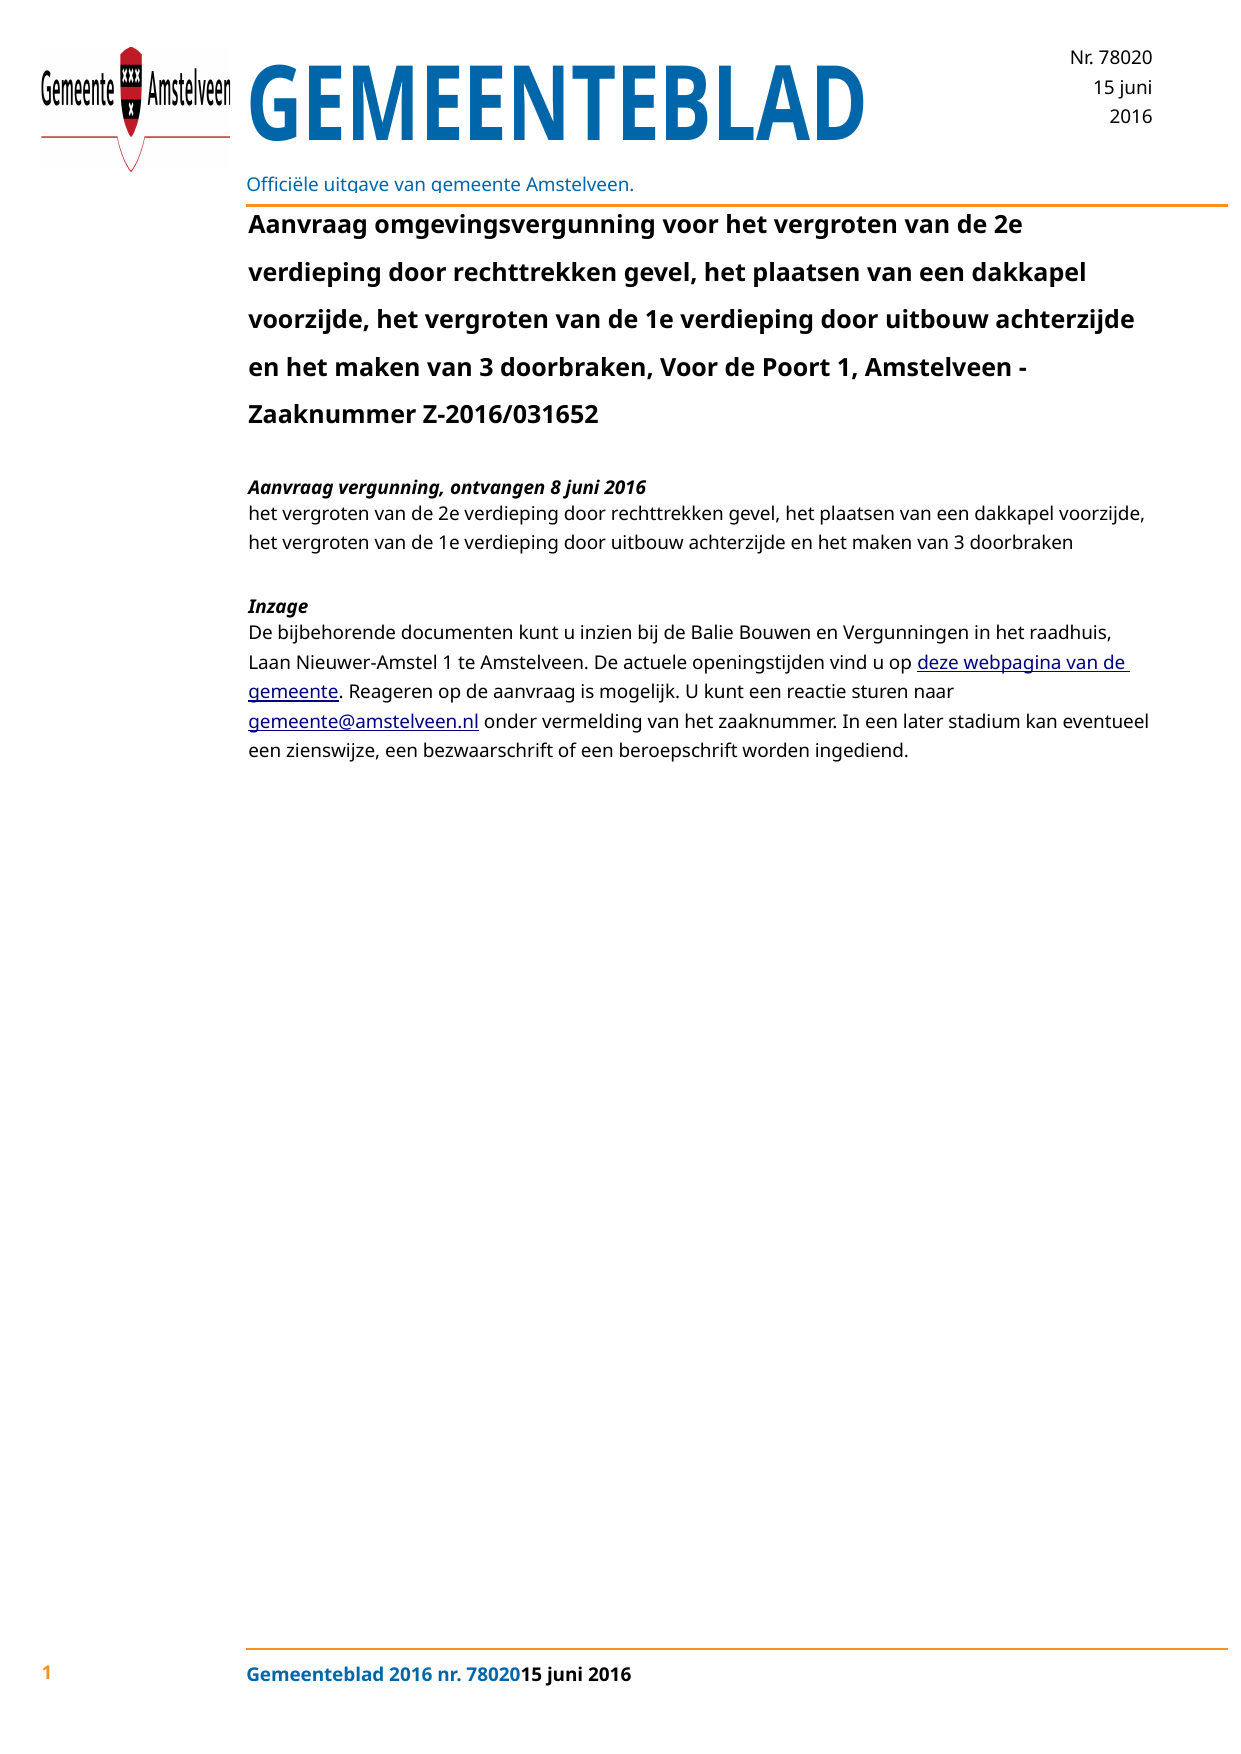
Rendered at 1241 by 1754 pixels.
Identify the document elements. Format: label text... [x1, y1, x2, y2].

text het vergroten van de 2e verdieping door rechttrekken gevel, het plaatsen van een dakkapel voorzijde, het vergroten van de 1e verdieping door uitbouw achterzijde en het maken van 3 doorbraken [248, 500, 1152, 555]
text Aanvraag omgevingsvergunning voor het vergroten van de 2e verdieping door rechttrekken gevel, het plaatsen van een dakkapel voorzijde, het vergroten van de 1e verdieping door uitbouw achterzijde en het maken van 3 doorbraken, Voor de Poort 1, Amstelveen - Zaaknummer Z-2016/031652 [248, 207, 1152, 431]
picture [41, 47, 231, 172]
text Aanvraag vergunning, ontvangen 8 juni 2016 [248, 474, 1152, 500]
text Inzage [248, 593, 1152, 619]
text De bijbehorende documenten kunt u inzien bij de Balie Bouwen en Vergunningen in het raadhuis, Laan Nieuwer-Amstel 1 te Amstelveen. De actuele openingstijden vind u op deze webpagina van de gemeente. Reageren op de aanvraag is mogelijk. U kunt een reactie sturen naar gemeente@amstelveen.nl onder vermelding van het zaaknummer. In een later stadium kan eventueel een zienswijze, een bezwaarschrift of een beroepschrift worden ingediend. [248, 619, 1152, 763]
